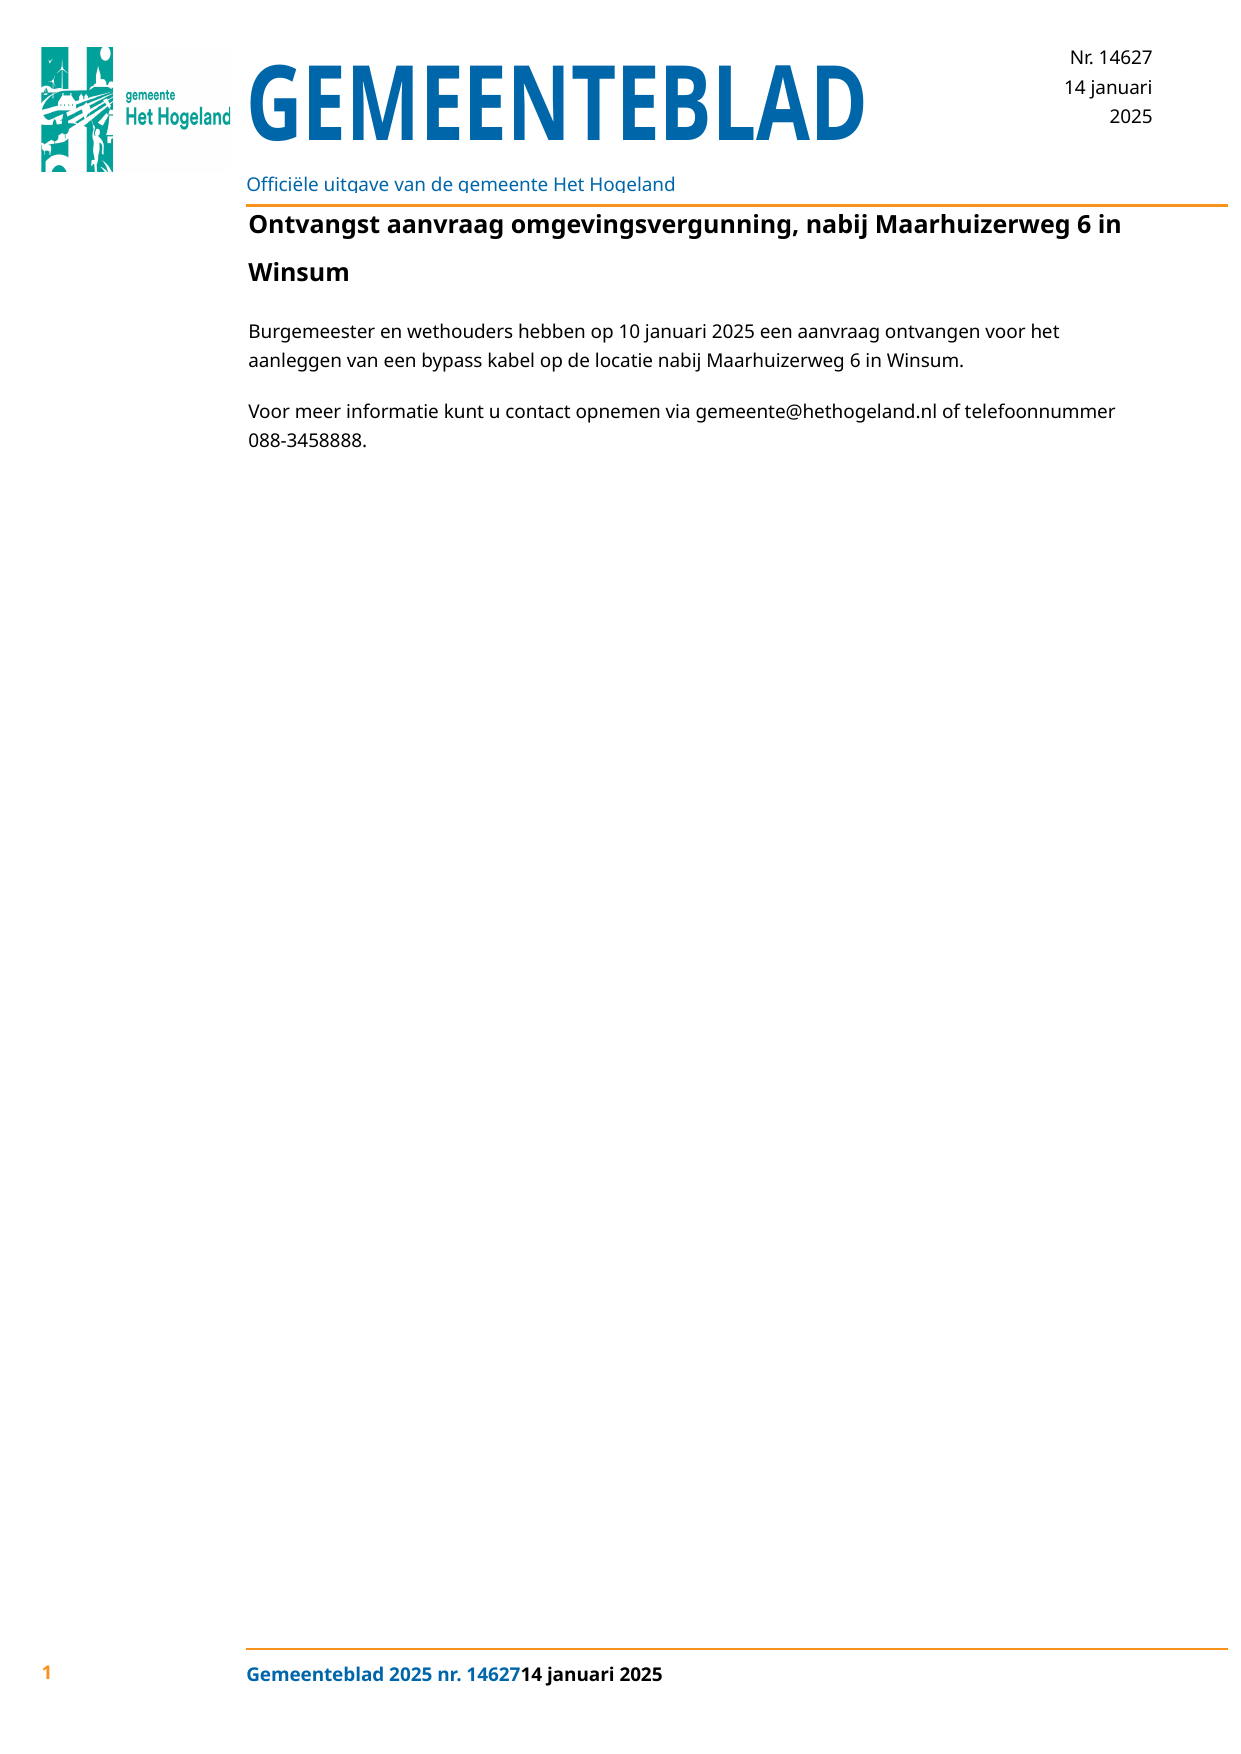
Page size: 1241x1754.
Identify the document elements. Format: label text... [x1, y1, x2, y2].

text Ontvangst aanvraag omgevingsvergunning, nabij Maarhuizerweg 6 in Winsum [248, 207, 1152, 288]
text Burgemeester en wethouders hebben op 10 januari 2025 een aanvraag ontvangen voor het aanleggen van een bypass kabel op de locatie nabij Maarhuizerweg 6 in Winsum. [248, 318, 1152, 373]
picture [41, 47, 231, 172]
text Voor meer informatie kunt u contact opnemen via gemeente@hethogeland.nl of telefoonnummer 088-3458888. [248, 398, 1152, 453]
